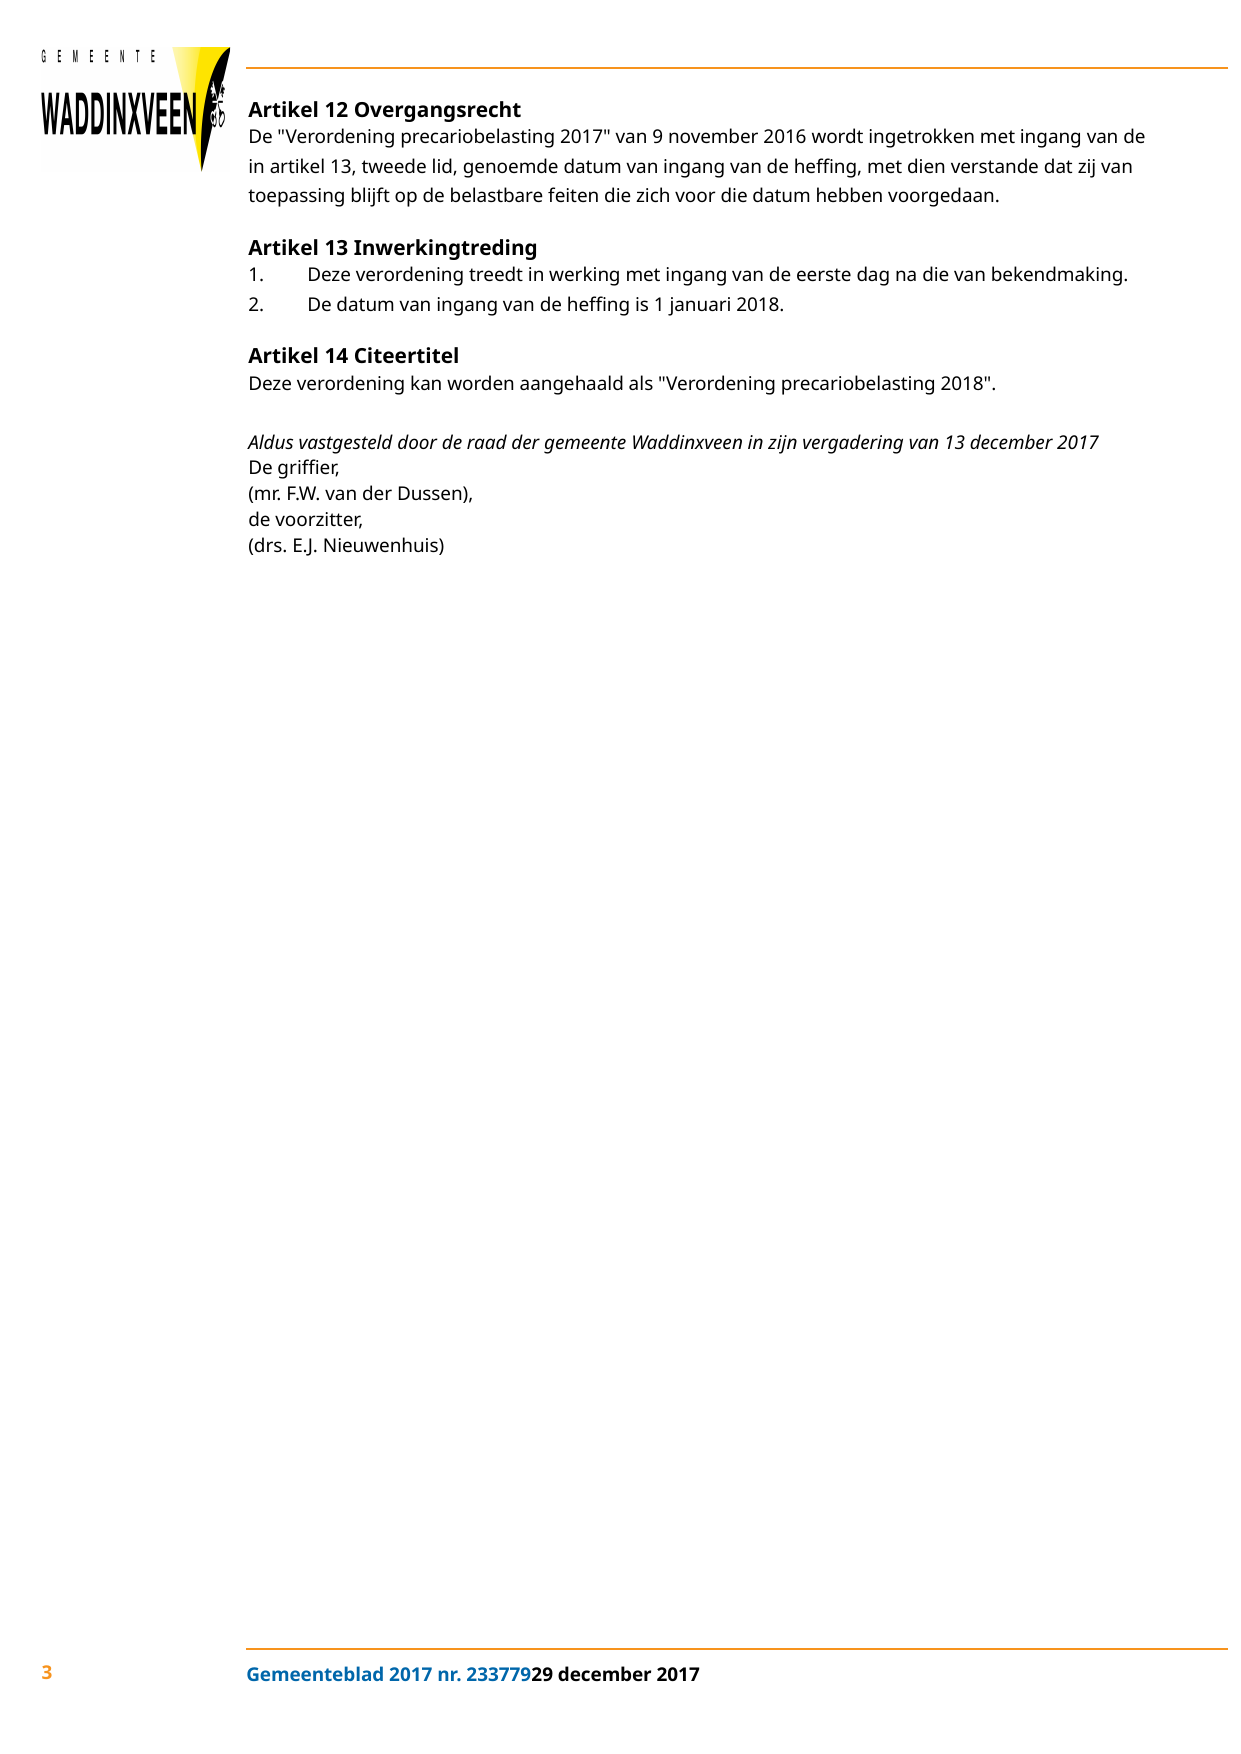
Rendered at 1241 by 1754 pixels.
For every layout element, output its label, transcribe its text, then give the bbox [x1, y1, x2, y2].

list Deze verordening treedt in werking met ingang van de eerste dag na die van bekendmaking. [248, 261, 1152, 287]
text Aldus vastgesteld door de raad der gemeente Waddinxveen in zijn vergadering van 13 december 2017 [248, 429, 1152, 454]
text Artikel 13 Inwerkingtreding [248, 233, 1152, 261]
text de voorzitter, [248, 506, 1152, 532]
text Deze verordening kan worden aangehaald als "Verordening precariobelasting 2018". [248, 370, 1152, 395]
picture [41, 47, 231, 172]
text Artikel 14 Citeertitel [248, 341, 1152, 370]
list De datum van ingang van de heffing is 1 januari 2018. [248, 291, 1152, 317]
text (drs. E.J. Nieuwenhuis) [248, 532, 1152, 557]
text De griffier, [248, 454, 1152, 480]
text Artikel 12 Overgangsrecht [248, 95, 1152, 123]
text De "Verordening precariobelasting 2017" van 9 november 2016 wordt ingetrokken met ingang van de in artikel 13, tweede lid, genoemde datum van ingang van de heffing, met dien verstande dat zij van toepassing blijft op de belastbare feiten die zich voor die datum hebben voorgedaan. [248, 123, 1152, 208]
text (mr. F.W. van der Dussen), [248, 480, 1152, 506]
